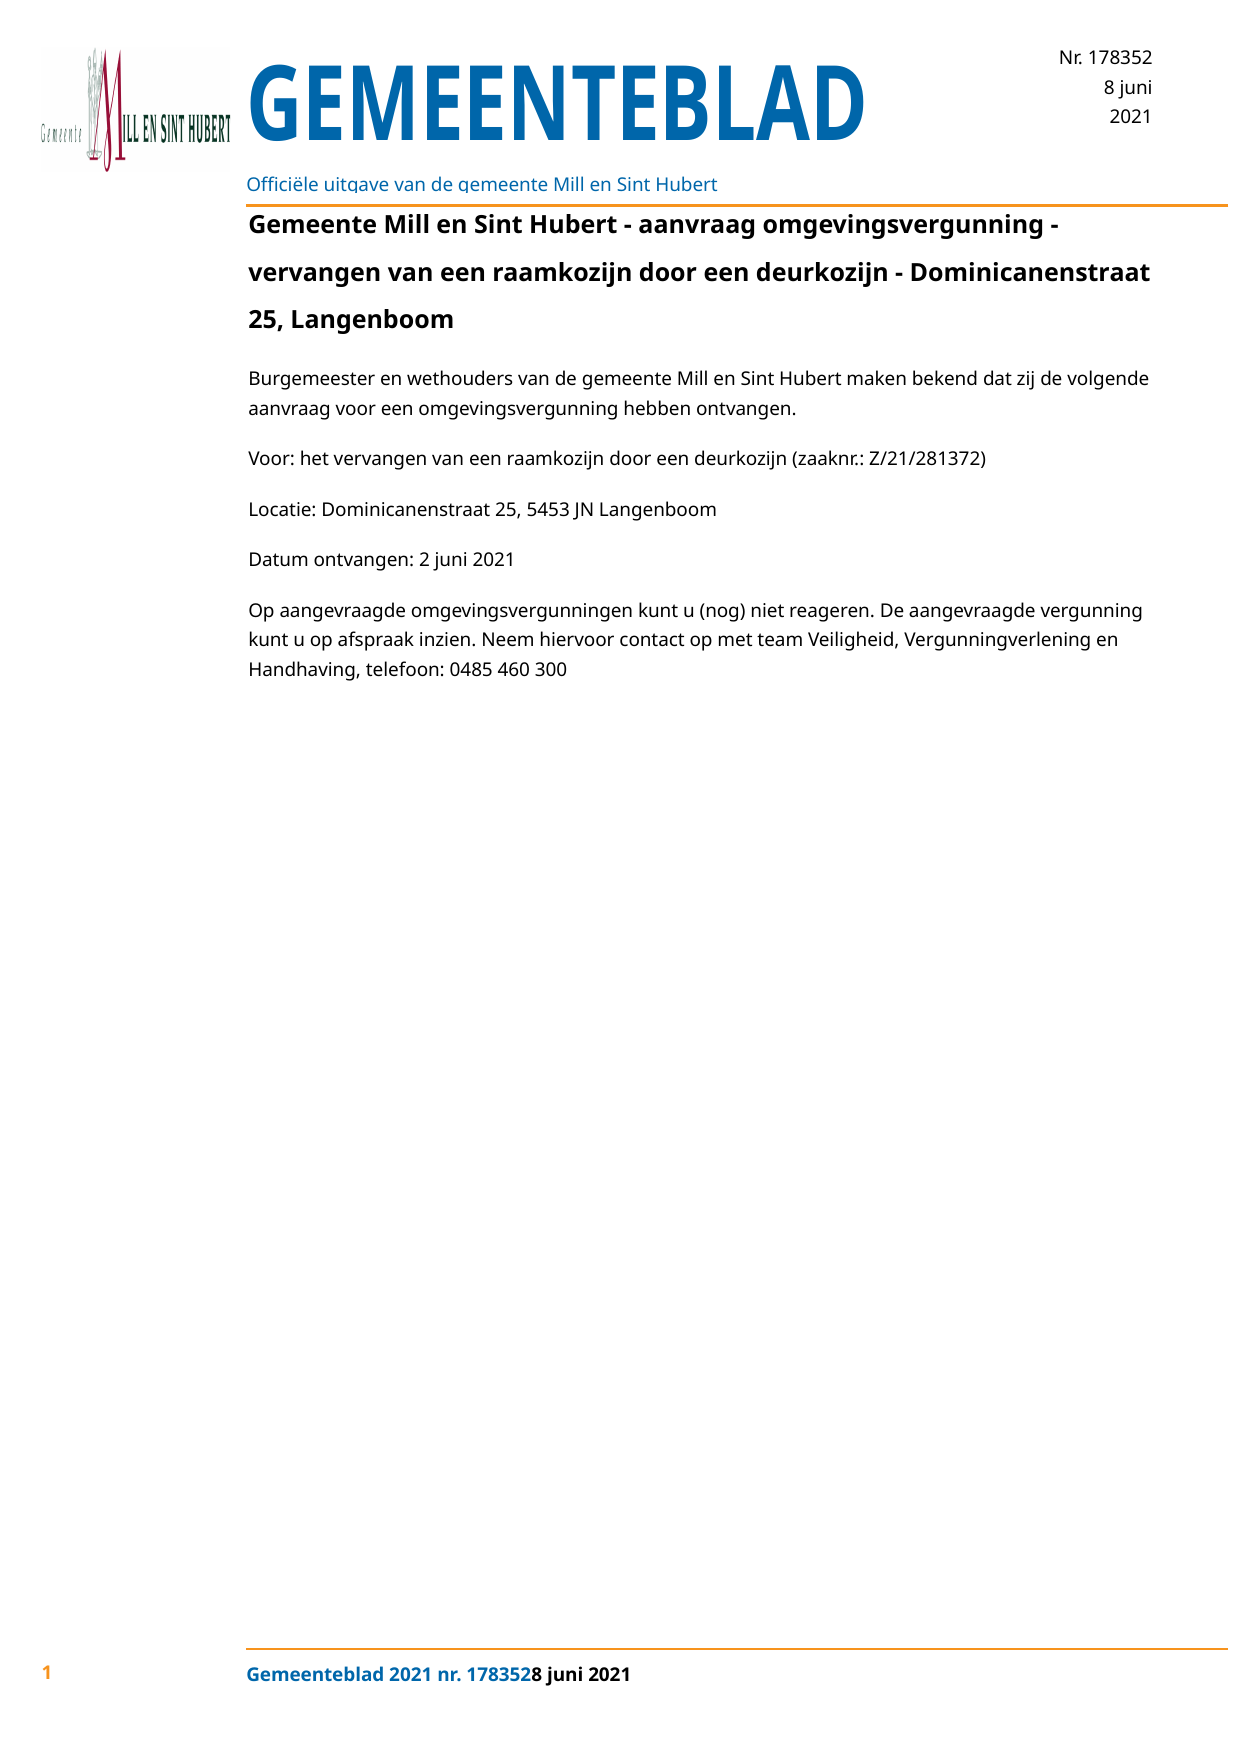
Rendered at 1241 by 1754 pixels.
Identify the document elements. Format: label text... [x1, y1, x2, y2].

text Op aangevraagde omgevingsvergunningen kunt u (nog) niet reageren. De aangevraagde vergunning kunt u op afspraak inzien. Neem hiervoor contact op met team Veiligheid, Vergunningverlening en Handhaving, telefoon: 0485 460 300 [248, 597, 1152, 682]
text Gemeente Mill en Sint Hubert - aanvraag omgevingsvergunning - vervangen van een raamkozijn door een deurkozijn - Dominicanenstraat 25, Langenboom [248, 207, 1152, 336]
picture [41, 47, 231, 172]
text Burgemeester en wethouders van de gemeente Mill en Sint Hubert maken bekend dat zij de volgende aanvraag voor een omgevingsvergunning hebben ontvangen. [248, 366, 1152, 421]
text Locatie: Dominicanenstraat 25, 5453 JN Langenboom [248, 496, 1152, 522]
text Voor: het vervangen van een raamkozijn door een deurkozijn (zaaknr.: Z/21/281372) [248, 446, 1152, 471]
text Datum ontvangen: 2 juni 2021 [248, 546, 1152, 572]
